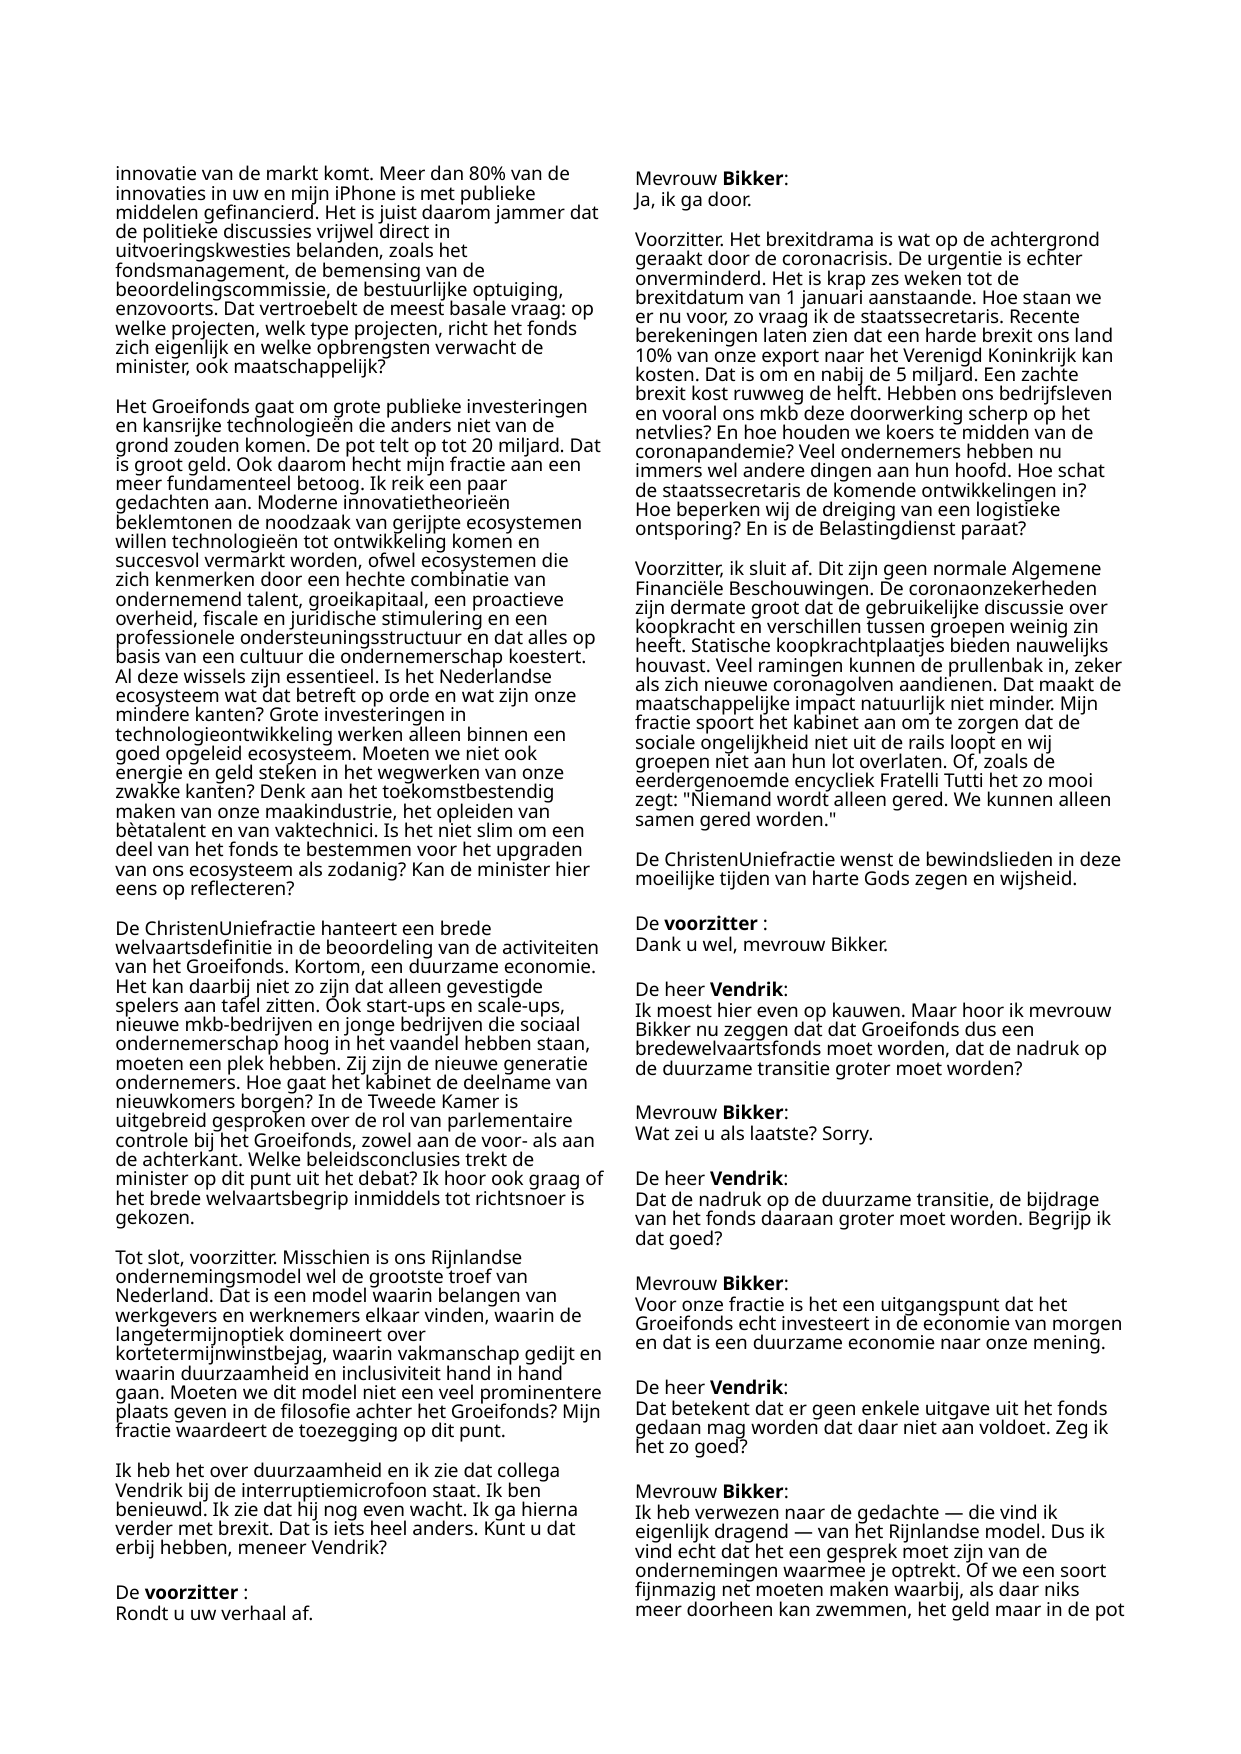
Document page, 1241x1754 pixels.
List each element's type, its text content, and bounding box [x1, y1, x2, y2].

text Ja, ik ga door. [635, 191, 1125, 210]
text Voorzitter, ik sluit af. Dit zijn geen normale Algemene Financiële Beschouwingen. De coronaonzekerheden zijn dermate groot dat de gebruikelijke discussie over koopkracht en verschillen tussen groepen weinig zin heeft. Statische koopkrachtplaatjes bieden nauwelijks houvast. Veel ramingen kunnen de prullenbak in, zeker als zich nieuwe coronagolven aandienen. Dat maakt de maatschappelijke impact natuurlijk niet minder. Mijn fractie spoort het kabinet aan om te zorgen dat de sociale ongelijkheid niet uit de rails loopt en wij groepen niet aan hun lot overlaten. Of, zoals de eerdergenoemde encycliek Fratelli Tutti het zo mooi zegt: "Niemand wordt alleen gered. We kunnen alleen samen gered worden." [635, 560, 1125, 830]
text Tot slot, voorzitter. Misschien is ons Rijnlandse ondernemingsmodel wel de grootste troef van Nederland. Dat is een model waarin belangen van werkgevers en werknemers elkaar vinden, waarin de langetermijnoptiek domineert over kortetermijnwinstbejag, waarin vakmanschap gedijt en waarin duurzaamheid en inclusiviteit hand in hand gaan. Moeten we dit model niet een veel prominentere plaats geven in de filosofie achter het Groeifonds? Mijn fractie waardeert de toezegging op dit punt. [115, 1249, 605, 1442]
text De ChristenUniefractie wenst de bewindslieden in deze moeilijke tijden van harte Gods zegen en wijsheid. [635, 851, 1125, 889]
text Ik moest hier even op kauwen. Maar hoor ik mevrouw Bikker nu zeggen dat dat Groeifonds dus een bredewelvaartsfonds moet worden, dat de nadruk op de duurzame transitie groter moet worden? [635, 1002, 1125, 1079]
text Het Groeifonds gaat om grote publieke investeringen en kansrijke technologieën die anders niet van de grond zouden komen. De pot telt op tot 20 miljard. Dat is groot geld. Ook daarom hecht mijn fractie aan een meer fundamenteel betoog. Ik reik een paar gedachten aan. Moderne innovatietheorieën beklemtonen de noodzaak van gerijpte ecosystemen willen technologieën tot ontwikkeling komen en succesvol vermarkt worden, ofwel ecosystemen die zich kenmerken door een hechte combinatie van ondernemend talent, groeikapitaal, een proactieve overheid, fiscale en juridische stimulering en een professionele ondersteuningsstructuur en dat alles op basis van een cultuur die ondernemerschap koestert. Al deze wissels zijn essentieel. Is het Nederlandse ecosysteem wat dat betreft op orde en wat zijn onze mindere kanten? Grote investeringen in technologieontwikkeling werken alleen binnen een goed opgeleid ecosysteem. Moeten we niet ook energie en geld steken in het wegwerken van onze zwakke kanten? Denk aan het toekomstbestendig maken van onze maakindustrie, het opleiden van bètatalent en van vaktechnici. Is het niet slim om een deel van het fonds te bestemmen voor het upgraden van ons ecosysteem als zodanig? Kan de minister hier eens op reflecteren? [115, 398, 605, 899]
text Voorzitter. Het brexitdrama is wat op de achtergrond geraakt door de coronacrisis. De urgentie is echter onverminderd. Het is krap zes weken tot de brexitdatum van 1 januari aanstaande. Hoe staan we er nu voor, zo vraag ik de staatssecretaris. Recente berekeningen laten zien dat een harde brexit ons land 10% van onze export naar het Verenigd Koninkrijk kan kosten. Dat is om en nabij de 5 miljard. Een zachte brexit kost ruwweg de helft. Hebben ons bedrijfsleven en vooral ons mkb deze doorwerking scherp op het netvlies? En hoe houden we koers te midden van de coronapandemie? Veel ondernemers hebben nu immers wel andere dingen aan hun hoofd. Hoe schat de staatssecretaris de komende ontwikkelingen in? Hoe beperken wij de dreiging van een logistieke ontsporing? En is de Belastingdienst paraat? [635, 231, 1125, 539]
text De voorzitter : [115, 1579, 605, 1605]
text De ChristenUniefractie hanteert een brede welvaartsdefinitie in de beoordeling van de activiteiten van het Groeifonds. Kortom, een duurzame economie. Het kan daarbij niet zo zijn dat alleen gevestigde spelers aan tafel zitten. Ook start-ups en scale-ups, nieuwe mkb-bedrijven en jonge bedrijven die sociaal ondernemerschap hoog in het vaandel hebben staan, moeten een plek hebben. Zij zijn de nieuwe generatie ondernemers. Hoe gaat het kabinet de deelname van nieuwkomers borgen? In de Tweede Kamer is uitgebreid gesproken over de rol van parlementaire controle bij het Groeifonds, zowel aan de voor- als aan de achterkant. Welke beleidsconclusies trekt de minister op dit punt uit het debat? Ik hoor ook graag of het brede welvaartsbegrip inmiddels tot richtsnoer is gekozen. [115, 920, 605, 1228]
text Dank u wel, mevrouw Bikker. [635, 936, 1125, 955]
text Mevrouw Bikker: [635, 165, 1125, 191]
text Wat zei u als laatste? Sorry. [635, 1125, 1125, 1144]
text Dat betekent dat er geen enkele uitgave uit het fonds gedaan mag worden dat daar niet aan voldoet. Zeg ik het zo goed? [635, 1400, 1125, 1458]
text Voor onze fractie is het een uitgangspunt dat het Groeifonds echt investeert in de economie van morgen en dat is een duurzame economie naar onze mening. [635, 1296, 1125, 1353]
text Ik heb verwezen naar de gedachte — die vind ik eigenlijk dragend — van het Rijnlandse model. Dus ik vind echt dat het een gesprek moet zijn van de ondernemingen waarmee je optrekt. Of we een soort fijnmazig net moeten maken waarbij, als daar niks meer doorheen kan zwemmen, het geld maar in de pot [635, 1504, 1125, 1620]
text De heer Vendrik: [635, 1165, 1125, 1191]
text innovatie van de markt komt. Meer dan 80% van de innovaties in uw en mijn iPhone is met publieke middelen gefinancierd. Het is juist daarom jammer dat de politieke discussies vrijwel direct in uitvoeringskwesties belanden, zoals het fondsmanagement, de bemensing van de beoordelingscommissie, de bestuurlijke optuiging, enzovoorts. Dat vertroebelt de meest basale vraag: op welke projecten, welk type projecten, richt het fonds zich eigenlijk en welke opbrengsten verwacht de minister, ook maatschappelijk? [115, 165, 605, 377]
text De heer Vendrik: [635, 1374, 1125, 1400]
text De voorzitter : [635, 910, 1125, 936]
text Dat de nadruk op de duurzame transitie, de bijdrage van het fonds daaraan groter moet worden. Begrijp ik dat goed? [635, 1191, 1125, 1249]
text De heer Vendrik: [635, 976, 1125, 1002]
text Ik heb het over duurzaamheid en ik zie dat collega Vendrik bij de interruptiemicrofoon staat. Ik ben benieuwd. Ik zie dat hij nog even wacht. Ik ga hierna verder met brexit. Dat is iets heel anders. Kunt u dat erbij hebben, meneer Vendrik? [115, 1462, 605, 1559]
text Mevrouw Bikker: [635, 1270, 1125, 1296]
text Mevrouw Bikker: [635, 1099, 1125, 1125]
text Rondt u uw verhaal af. [115, 1605, 605, 1624]
text Mevrouw Bikker: [635, 1478, 1125, 1504]
